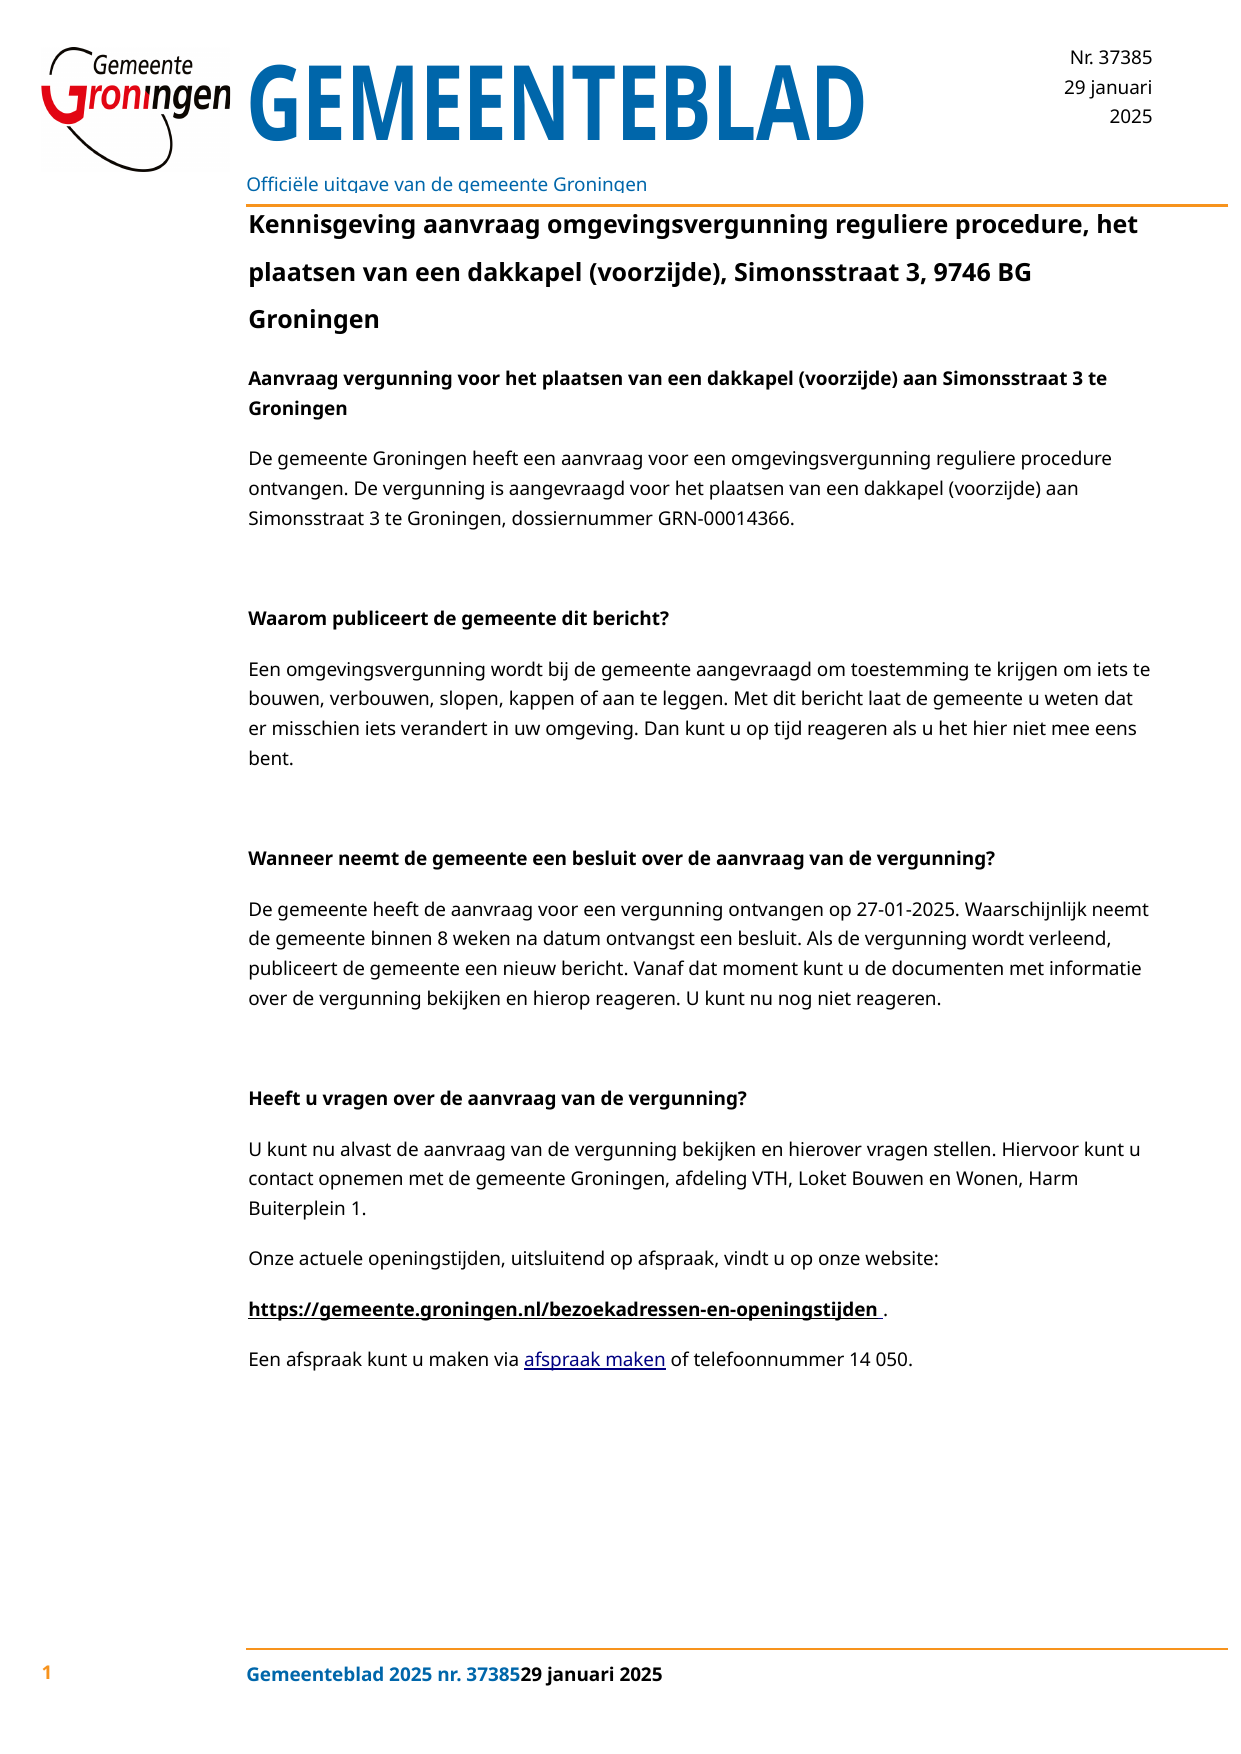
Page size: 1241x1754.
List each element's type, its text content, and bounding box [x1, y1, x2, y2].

text Heeft u vragen over de aanvraag van de vergunning? [248, 1086, 1152, 1111]
text Een omgevingsvergunning wordt bij de gemeente aangevraagd om toestemming te krijgen om iets te bouwen, verbouwen, slopen, kappen of aan te leggen. Met dit bericht laat de gemeente u weten dat er misschien iets verandert in uw omgeving. Dan kunt u op tijd reageren als u het hier niet mee eens bent. [248, 656, 1152, 770]
picture [41, 47, 231, 172]
text Een afspraak kunt u maken via afspraak maken of telefoonnummer 14 050. [248, 1346, 1152, 1372]
text Wanneer neemt de gemeente een besluit over de aanvraag van de vergunning? [248, 846, 1152, 871]
text Waarom publiceert de gemeente dit bericht? [248, 606, 1152, 631]
text De gemeente Groningen heeft een aanvraag voor een omgevingsvergunning reguliere procedure ontvangen. De vergunning is aangevraagd voor het plaatsen van een dakkapel (voorzijde) aan Simonsstraat 3 te Groningen, dossiernummer GRN-00014366. [248, 446, 1152, 530]
text Kennisgeving aanvraag omgevingsvergunning reguliere procedure, het plaatsen van een dakkapel (voorzijde), Simonsstraat 3, 9746 BG Groningen [248, 207, 1152, 336]
text Onze actuele openingstijden, uitsluitend op afspraak, vindt u op onze website: [248, 1246, 1152, 1271]
text U kunt nu alvast de aanvraag van de vergunning bekijken en hierover vragen stellen. Hiervoor kunt u contact opnemen met de gemeente Groningen, afdeling VTH, Loket Bouwen en Wonen, Harm Buiterplein 1. [248, 1136, 1152, 1221]
text De gemeente heeft de aanvraag voor een vergunning ontvangen op 27-01-2025. Waarschijnlijk neemt de gemeente binnen 8 weken na datum ontvangst een besluit. Als de vergunning wordt verleend, publiceert de gemeente een nieuw bericht. Vanaf dat moment kunt u de documenten met informatie over de vergunning bekijken en hierop reageren. U kunt nu nog niet reageren. [248, 896, 1152, 1010]
text Aanvraag vergunning voor het plaatsen van een dakkapel (voorzijde) aan Simonsstraat 3 te Groningen [248, 366, 1152, 421]
text https://gemeente.groningen.nl/bezoekadressen-en-openingstijden . [248, 1296, 1152, 1322]
